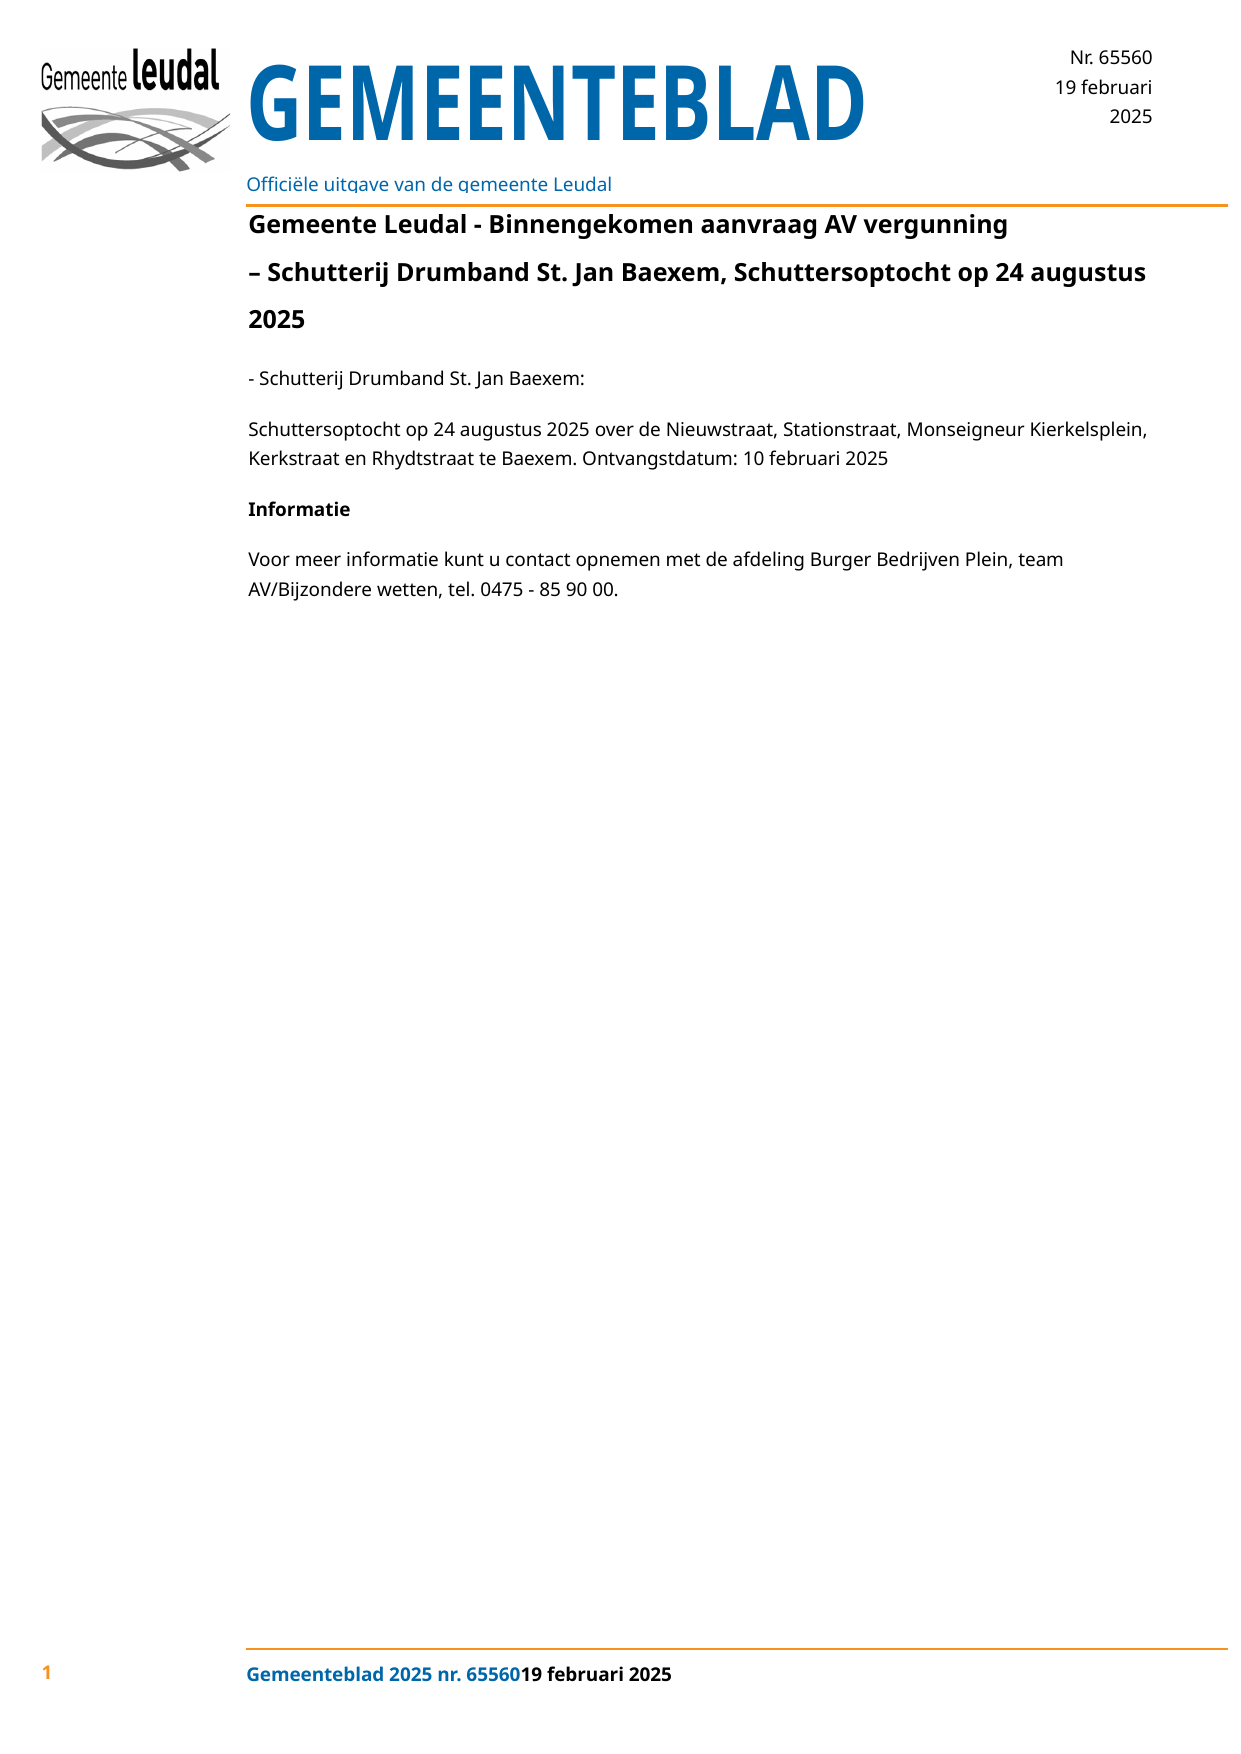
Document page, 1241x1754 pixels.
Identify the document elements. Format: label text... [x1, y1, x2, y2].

text Informatie [248, 496, 1152, 522]
text Gemeente Leudal - Binnengekomen aanvraag AV vergunning – Schutterij Drumband St. Jan Baexem, Schuttersoptocht op 24 augustus 2025 [248, 207, 1152, 336]
text - Schutterij Drumband St. Jan Baexem: [248, 366, 1152, 391]
text Voor meer informatie kunt u contact opnemen met de afdeling Burger Bedrijven Plein, team AV/Bijzondere wetten, tel. 0475 - 85 90 00. [248, 546, 1152, 602]
text Schuttersoptocht op 24 augustus 2025 over de Nieuwstraat, Stationstraat, Monseigneur Kierkelsplein, Kerkstraat en Rhydtstraat te Baexem. Ontvangstdatum: 10 februari 2025 [248, 416, 1152, 471]
picture [41, 47, 231, 172]
